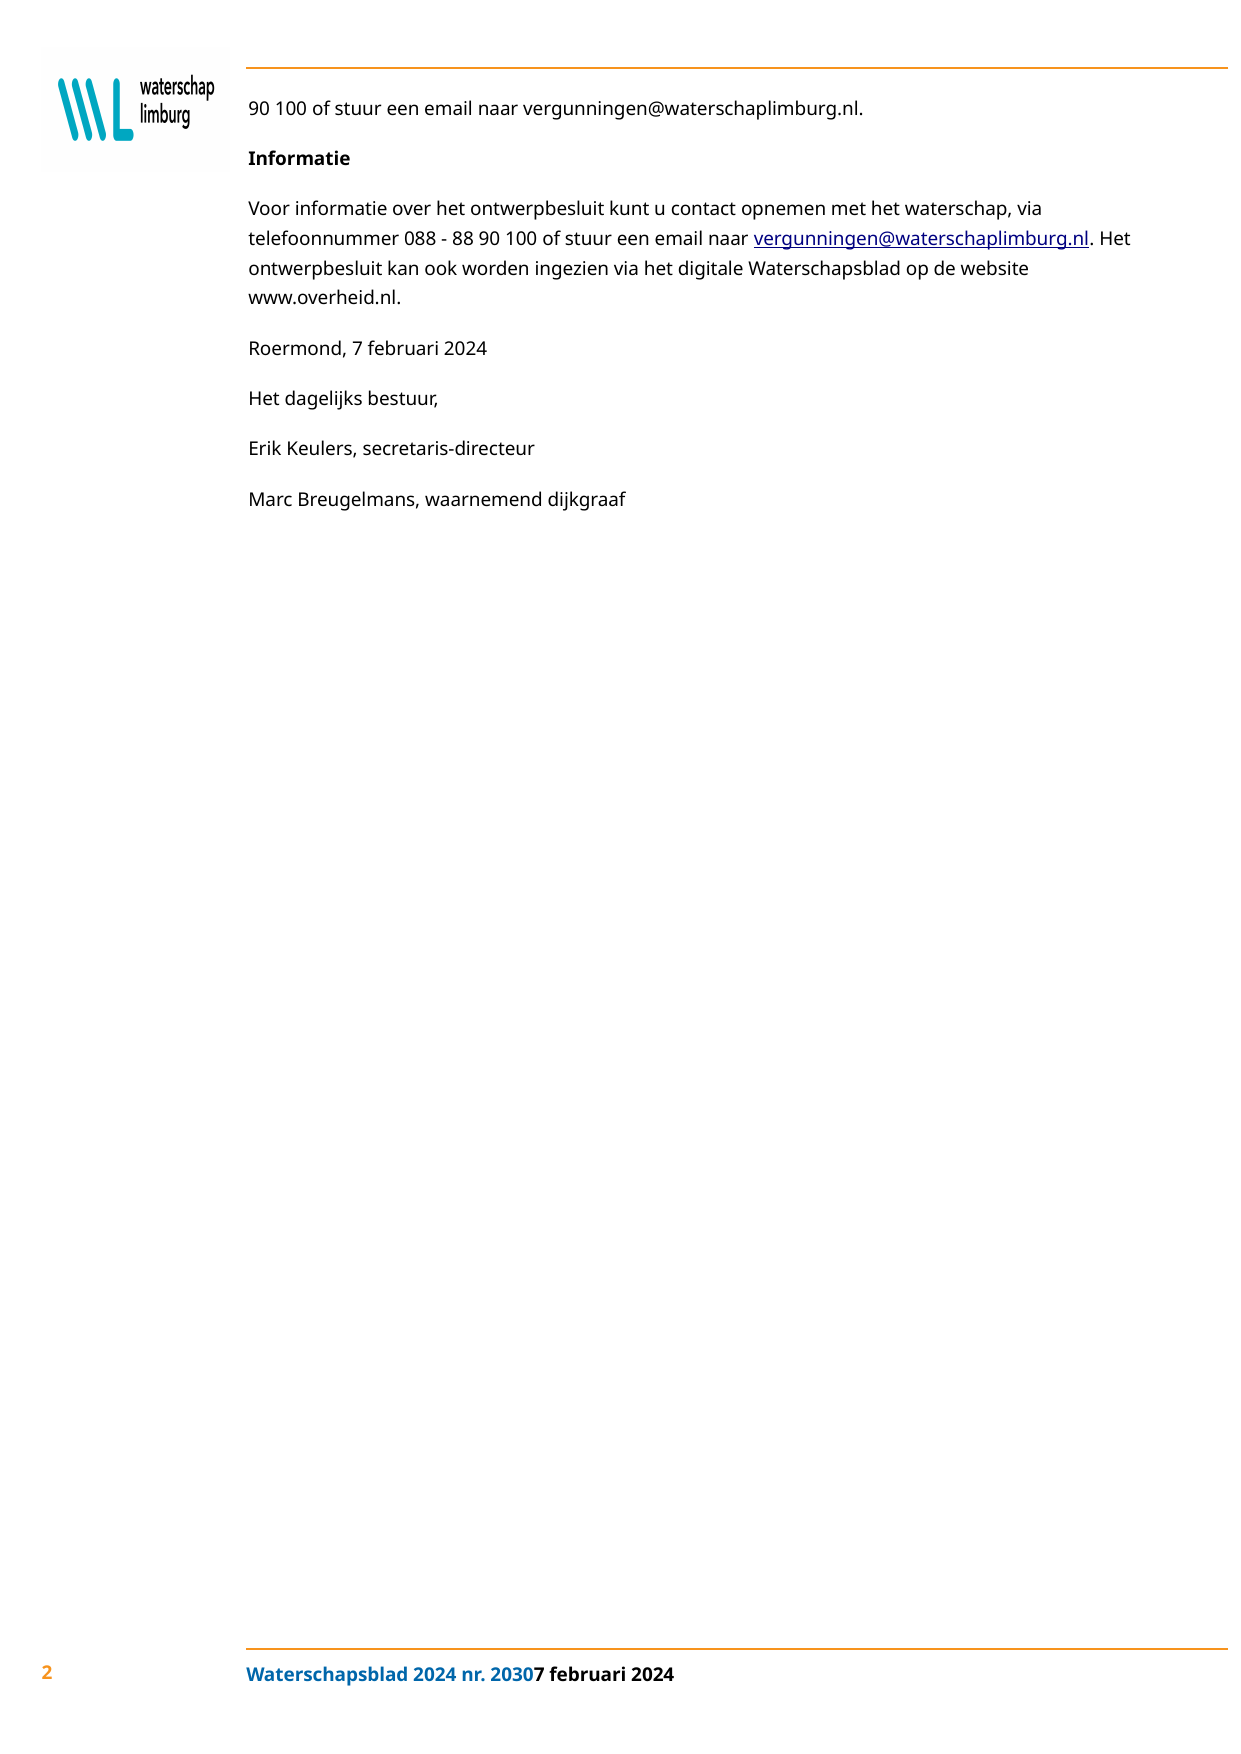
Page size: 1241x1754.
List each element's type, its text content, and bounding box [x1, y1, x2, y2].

text Voor informatie over het ontwerpbesluit kunt u contact opnemen met het waterschap, via telefoonnummer 088 - 88 90 100 of stuur een email naar vergunningen@waterschaplimburg.nl. Het ontwerpbesluit kan ook worden ingezien via het digitale Waterschapsblad op de website www.overheid.nl. [248, 196, 1152, 310]
text Het dagelijks bestuur, [248, 385, 1152, 411]
text Erik Keulers, secretaris-directeur [248, 436, 1152, 461]
text 90 100 of stuur een email naar vergunningen@waterschaplimburg.nl. [248, 95, 1152, 121]
text Marc Breugelmans, waarnemend dijkgraaf [248, 486, 1152, 512]
text Informatie [248, 145, 1152, 171]
picture [41, 47, 231, 172]
text Roermond, 7 februari 2024 [248, 335, 1152, 361]
